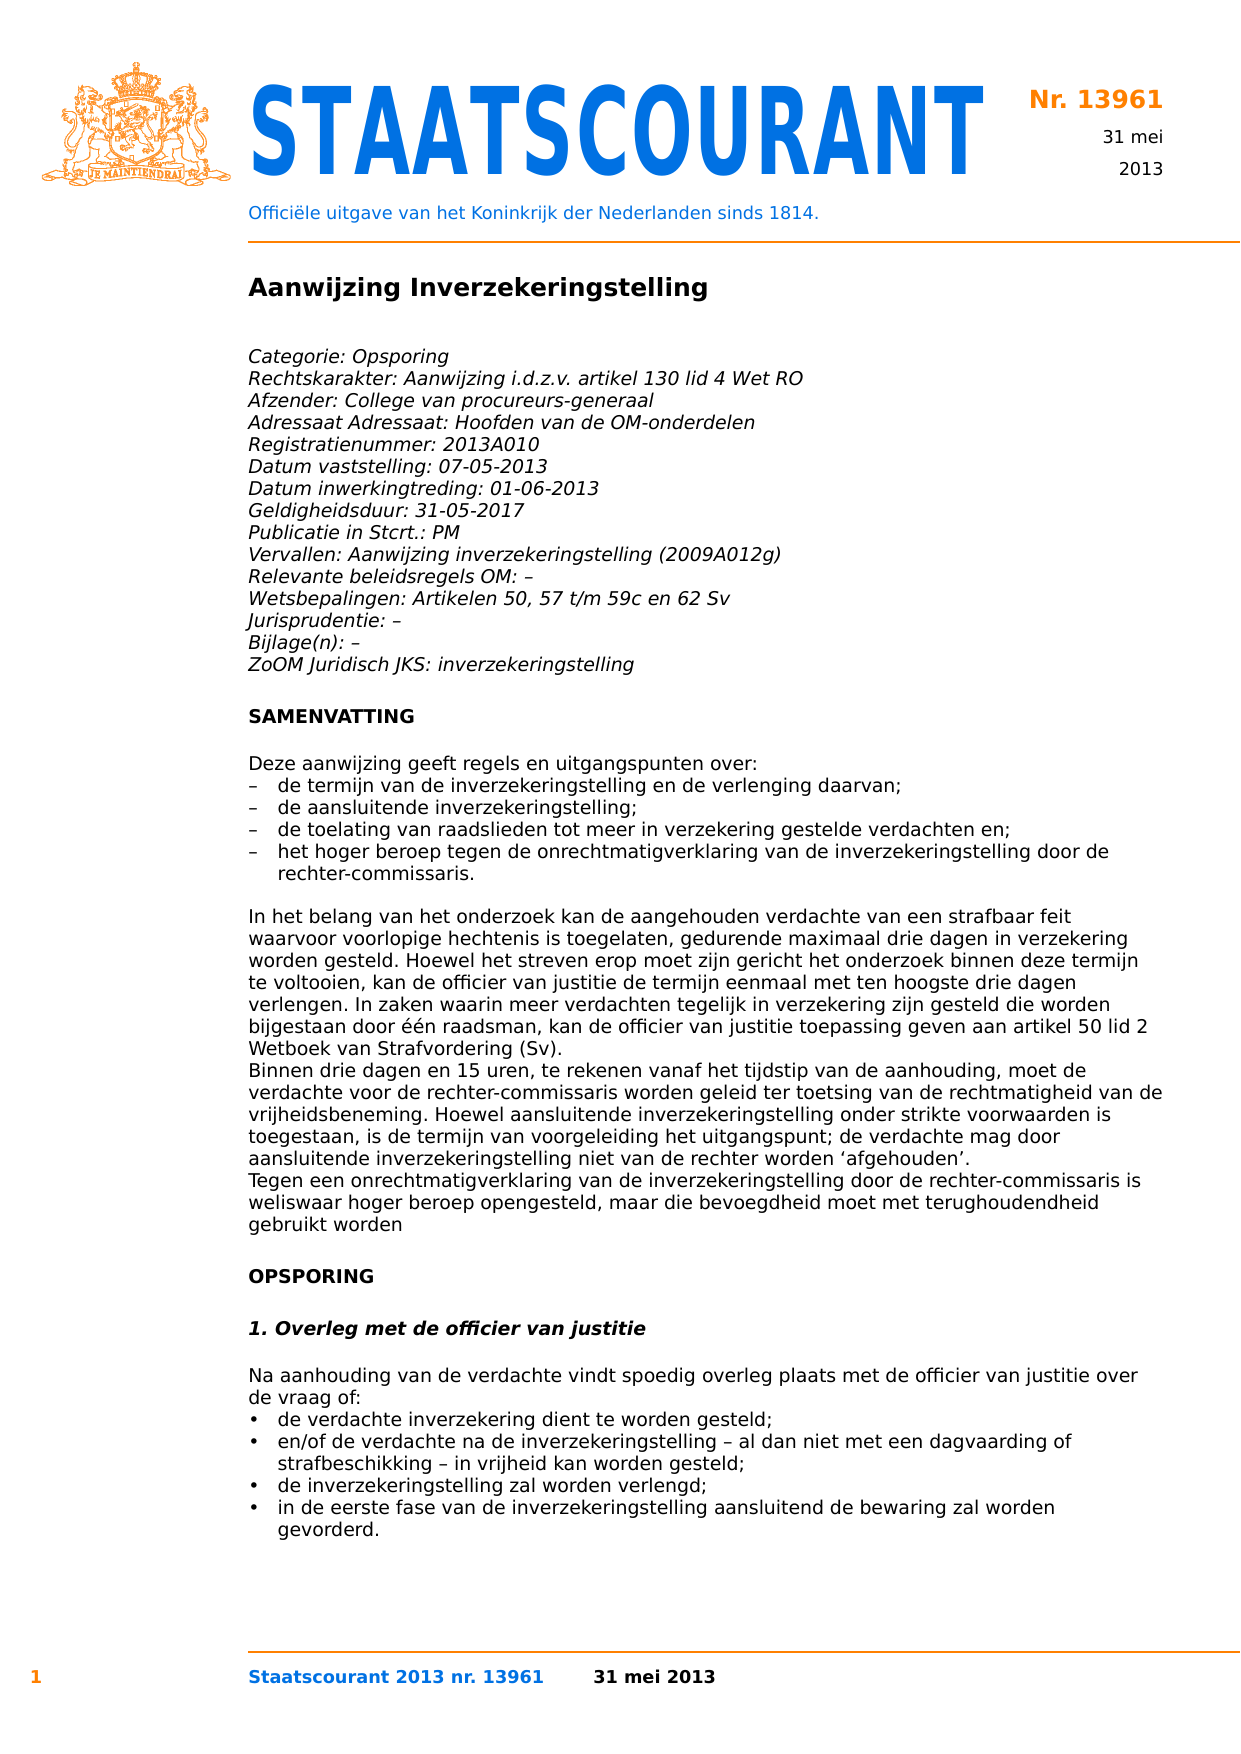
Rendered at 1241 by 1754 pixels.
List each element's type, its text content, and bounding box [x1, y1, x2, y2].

text Wetsbepalingen: Artikelen 50, 57 t/m 59c en 62 Sv [248, 588, 1163, 610]
text • de inverzekeringstelling zal worden verlengd; [248, 1475, 1163, 1497]
text – de toelating van raadslieden tot meer in verzekering gestelde verdachten en; [248, 818, 1163, 841]
picture [41, 62, 231, 186]
text Adressaat Adressaat: Hoofden van de OM-onderdelen [248, 412, 1163, 434]
text Registratienummer: 2013A010 [248, 434, 1163, 456]
text ZoOM Juridisch JKS: inverzekeringstelling [248, 654, 1163, 676]
text Datum inwerkingtreding: 01-06-2013 [248, 478, 1163, 500]
text • de verdachte inverzekering dient te worden gesteld; [248, 1409, 1163, 1431]
text Geldigheidsduur: 31-05-2017 [248, 500, 1163, 522]
text In het belang van het onderzoek kan de aangehouden verdachte van een strafbaar feit waarvoor voorlopige hechtenis is toegelaten, gedurende maximaal drie dagen in verzekering worden gesteld. Hoewel het streven erop moet zijn gericht het onderzoek binnen deze termijn te voltooien, kan de officier van justitie de termijn eenmaal met ten hoogste drie dagen verlengen. In zaken waarin meer verdachten tegelijk in verzekering zijn gesteld die worden bijgestaan door één raadsman, kan de officier van justitie toepassing geven aan artikel 50 lid 2 Wetboek van Strafvordering (Sv). [248, 906, 1163, 1060]
text • in de eerste fase van de inverzekeringstelling aansluitend de bewaring zal worden gevorderd. [248, 1497, 1163, 1541]
text Publicatie in Stcrt.: PM [248, 522, 1163, 544]
text Relevante beleidsregels OM: – [248, 566, 1163, 588]
text Na aanhouding van de verdachte vindt spoedig overleg plaats met de officier van justitie over de vraag of: [248, 1365, 1163, 1409]
text Vervallen: Aanwijzing inverzekeringstelling (2009A012g) [248, 544, 1163, 566]
text Afzender: College van procureurs-generaal [248, 390, 1163, 412]
table_header [25, 62, 248, 241]
table_cell 2013 [998, 153, 1240, 203]
text Rechtskarakter: Aanwijzing i.d.z.v. artikel 130 lid 4 Wet RO [248, 368, 1163, 390]
table_cell 31 mei [998, 121, 1240, 153]
subtitle SAMENVATTING [248, 706, 1163, 728]
text Jurisprudentie: – [248, 610, 1163, 632]
text • en/of de verdachte na de inverzekeringstelling – al dan niet met een dagvaarding of strafbeschikking – in vrijheid kan worden gesteld; [248, 1431, 1163, 1475]
text Deze aanwijzing geeft regels en uitgangspunten over: [248, 753, 1163, 774]
subtitle 1. Overleg met de officier van justitie [248, 1318, 1163, 1340]
subtitle OPSPORING [248, 1266, 1163, 1288]
text Datum vaststelling: 07-05-2013 [248, 456, 1163, 478]
text Categorie: Opsporing [248, 346, 1163, 368]
subtitle Aanwijzing Inverzekeringstelling [248, 273, 1163, 302]
text – de termijn van de inverzekeringstelling en de verlenging daarvan; [248, 774, 1163, 797]
text Binnen drie dagen en 15 uren, te rekenen vanaf het tijdstip van de aanhouding, moet de verdachte voor de rechter-commissaris worden geleid ter toetsing van de rechtmatigheid van de vrijheidsbeneming. Hoewel aansluitende inverzekeringstelling onder strikte voorwaarden is toegestaan, is de termijn van voorgeleiding het uitgangspunt; de verdachte mag door aansluitende inverzekeringstelling niet van de rechter worden ‘afgehouden’. [248, 1060, 1163, 1170]
table_header Nr. 13961 [998, 62, 1240, 121]
table_cell Officiële uitgave van het Koninkrijk der Nederlanden sinds 1814. [248, 203, 1240, 241]
text – de aansluitende inverzekeringstelling; [248, 797, 1163, 818]
text – het hoger beroep tegen de onrechtmatigverklaring van de inverzekeringstelling door de rechter-commissaris. [248, 841, 1163, 884]
text Tegen een onrechtmatigverklaring van de inverzekeringstelling door de rechter-commissaris is weliswaar hoger beroep opengesteld, maar die bevoegdheid moet met terughoudendheid gebruikt worden [248, 1170, 1163, 1236]
table_header STAATSCOURANT [248, 62, 998, 203]
text Bijlage(n): – [248, 632, 1163, 654]
